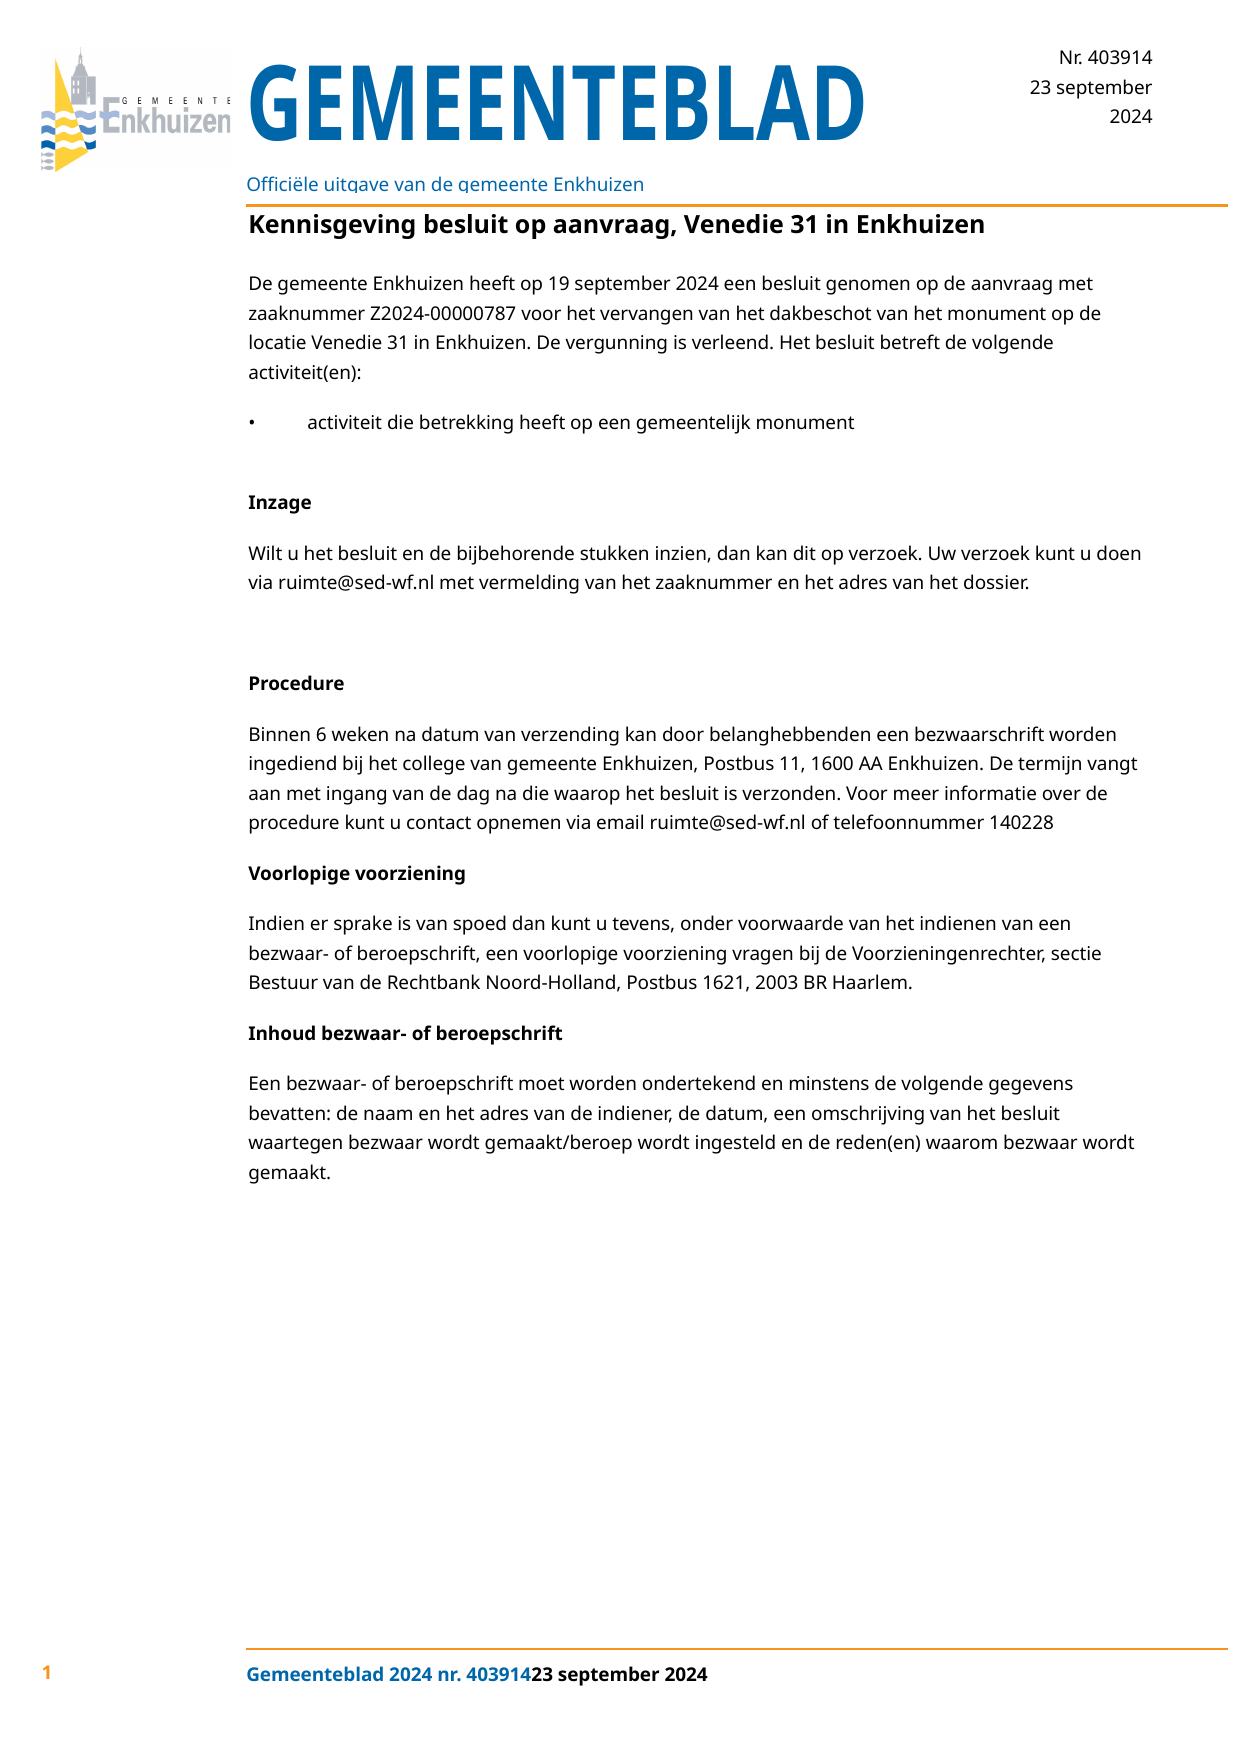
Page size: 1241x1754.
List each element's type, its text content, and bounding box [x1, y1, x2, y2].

text Binnen 6 weken na datum van verzending kan door belanghebbenden een bezwaarschrift worden ingediend bij het college van gemeente Enkhuizen, Postbus 11, 1600 AA Enkhuizen. De termijn vangt aan met ingang van de dag na die waarop het besluit is verzonden. Voor meer informatie over de procedure kunt u contact opnemen via email ruimte@sed-wf.nl of telefoonnummer 140228 [248, 721, 1152, 835]
text Indien er sprake is van spoed dan kunt u tevens, onder voorwaarde van het indienen van een bezwaar- of beroepschrift, een voorlopige voorziening vragen bij de Voorzieningenrechter, sectie Bestuur van de Rechtbank Noord-Holland, Postbus 1621, 2003 BR Haarlem. [248, 910, 1152, 995]
text Inhoud bezwaar- of beroepschrift [248, 1020, 1152, 1046]
text De gemeente Enkhuizen heeft op 19 september 2024 een besluit genomen op de aanvraag met zaaknummer Z2024-00000787 voor het vervangen van het dakbeschot van het monument op de locatie Venedie 31 in Enkhuizen. De vergunning is verleend. Het besluit betreft de volgende activiteit(en): [248, 270, 1152, 385]
text Procedure [248, 670, 1152, 696]
list activiteit die betrekking heeft op een gemeentelijk monument [248, 409, 1152, 435]
text Wilt u het besluit en de bijbehorende stukken inzien, dan kan dit op verzoek. Uw verzoek kunt u doen via ruimte@sed-wf.nl met vermelding van het zaaknummer en het adres van het dossier. [248, 540, 1152, 595]
text Inzage [248, 489, 1152, 515]
text Een bezwaar- of beroepschrift moet worden ondertekend en minstens de volgende gegevens bevatten: de naam en het adres van de indiener, de datum, een omschrijving van het besluit waartegen bezwaar wordt gemaakt/beroep wordt ingesteld en de reden(en) waarom bezwaar wordt gemaakt. [248, 1070, 1152, 1185]
text Voorlopige voorziening [248, 860, 1152, 886]
text Kennisgeving besluit op aanvraag, Venedie 31 in Enkhuizen [248, 207, 1152, 241]
picture [41, 47, 231, 172]
